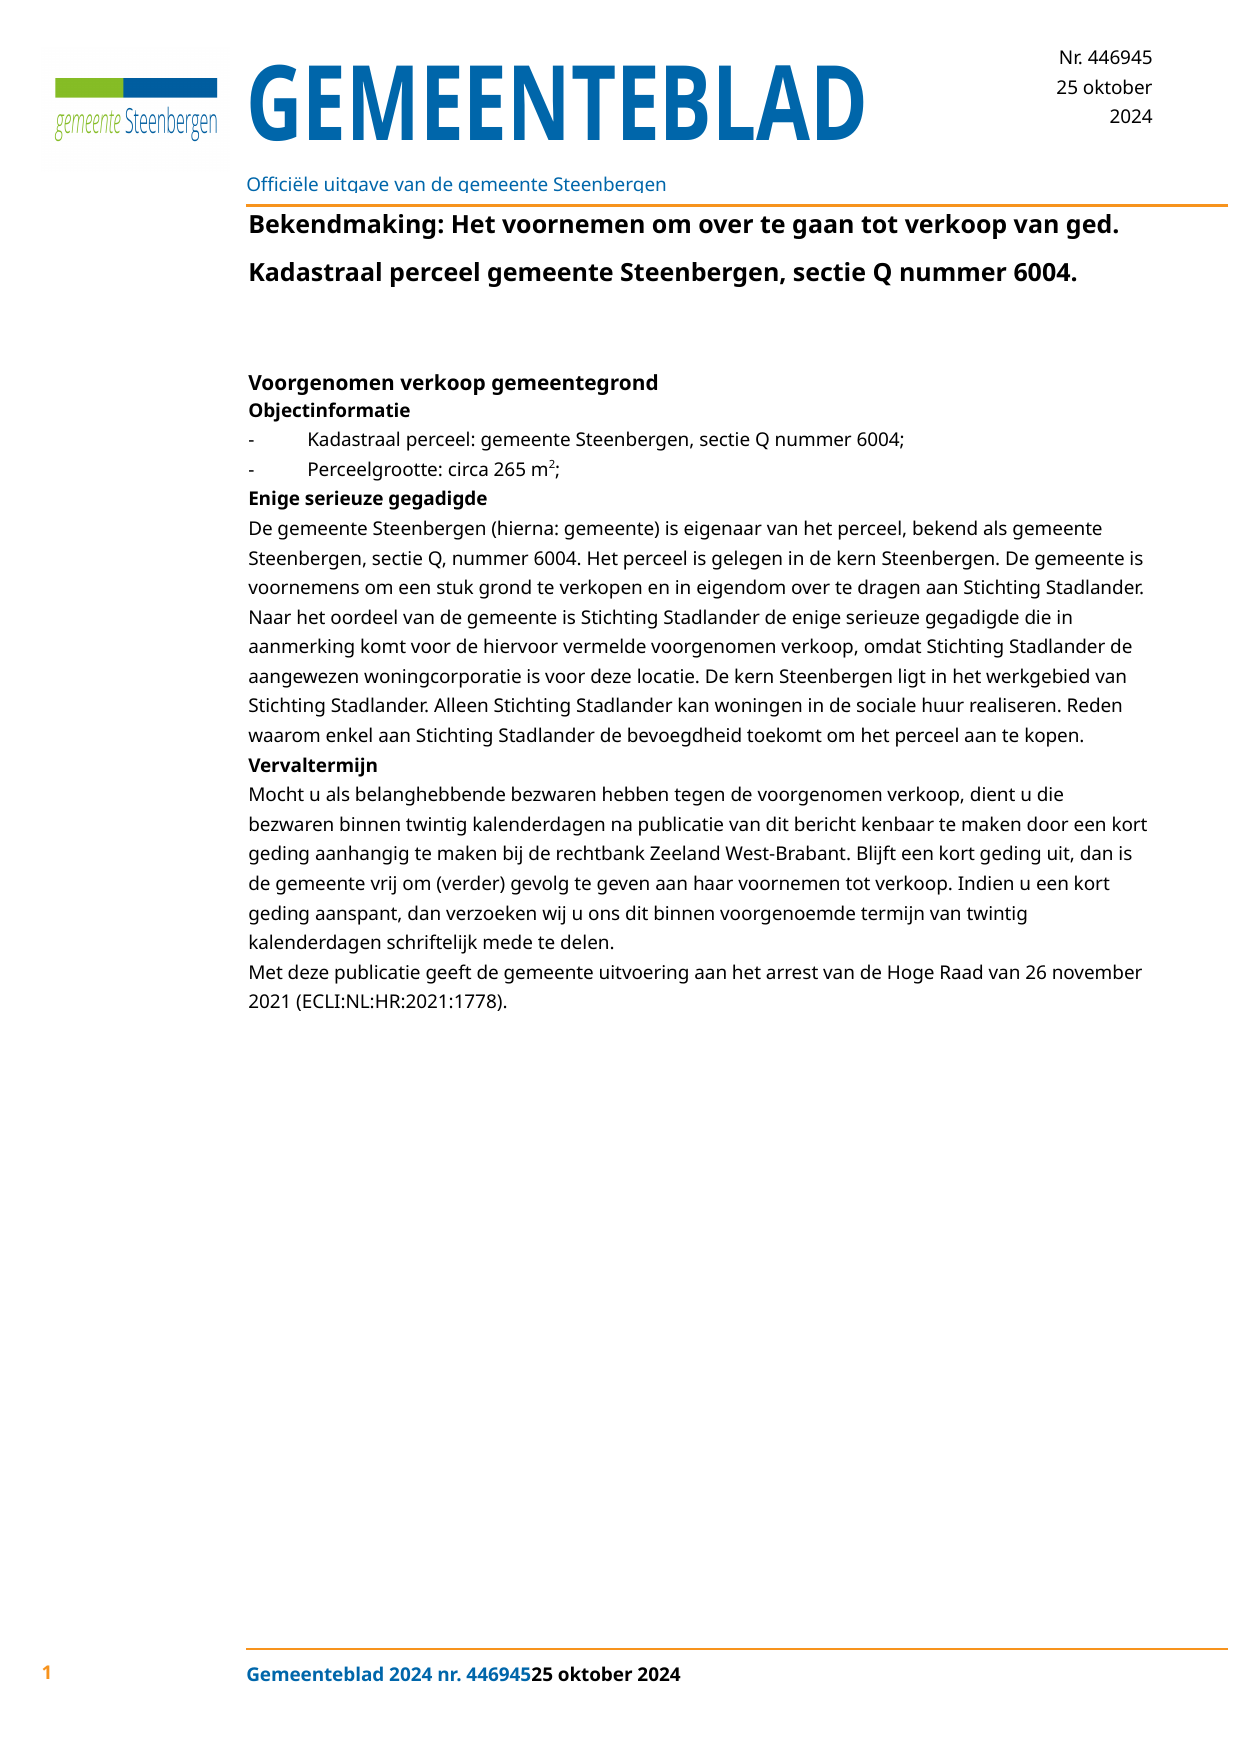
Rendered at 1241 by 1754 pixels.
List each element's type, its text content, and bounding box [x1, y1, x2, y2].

text Met deze publicatie geeft de gemeente uitvoering aan het arrest van de Hoge Raad van 26 november 2021 (ECLI:NL:HR:2021:1778). [248, 959, 1152, 1014]
text Enige serieuze gegadigde [248, 486, 1152, 511]
text Mocht u als belanghebbende bezwaren hebben tegen de voorgenomen verkoop, dient u die bezwaren binnen twintig kalenderdagen na publicatie van dit bericht kenbaar te maken door een kort geding aanhangig te maken bij de rechtbank Zeeland West-Brabant. Blijft een kort geding uit, dan is de gemeente vrij om (verder) gevolg te geven aan haar voornemen tot verkoop. Indien u een kort geding aanspant, dan verzoeken wij u ons dit binnen voorgenoemde termijn van twintig kalenderdagen schriftelijk mede te delen. [248, 781, 1152, 955]
text De gemeente Steenbergen (hierna: gemeente) is eigenaar van het perceel, bekend als gemeente Steenbergen, sectie Q, nummer 6004. Het perceel is gelegen in de kern Steenbergen. De gemeente is voornemens om een stuk grond te verkopen en in eigendom over te dragen aan Stichting Stadlander. [248, 515, 1152, 600]
picture [41, 47, 231, 172]
text Naar het oordeel van de gemeente is Stichting Stadlander de enige serieuze gegadigde die in aanmerking komt voor de hiervoor vermelde voorgenomen verkoop, omdat Stichting Stadlander de aangewezen woningcorporatie is voor deze locatie. De kern Steenbergen ligt in het werkgebied van Stichting Stadlander. Alleen Stichting Stadlander kan woningen in de sociale huur realiseren. Reden waarom enkel aan Stichting Stadlander de bevoegdheid toekomt om het perceel aan te kopen. [248, 604, 1152, 748]
text Voorgenomen verkoop gemeentegrond [248, 368, 1152, 397]
list Kadastraal perceel: gemeente Steenbergen, sectie Q nummer 6004; [248, 426, 1152, 452]
list Perceelgrootte: circa 265 m2; [248, 456, 1152, 482]
text Bekendmaking: Het voornemen om over te gaan tot verkoop van ged. Kadastraal perceel gemeente Steenbergen, sectie Q nummer 6004. [248, 207, 1152, 288]
text Vervaltermijn [248, 752, 1152, 777]
text Objectinformatie [248, 397, 1152, 422]
